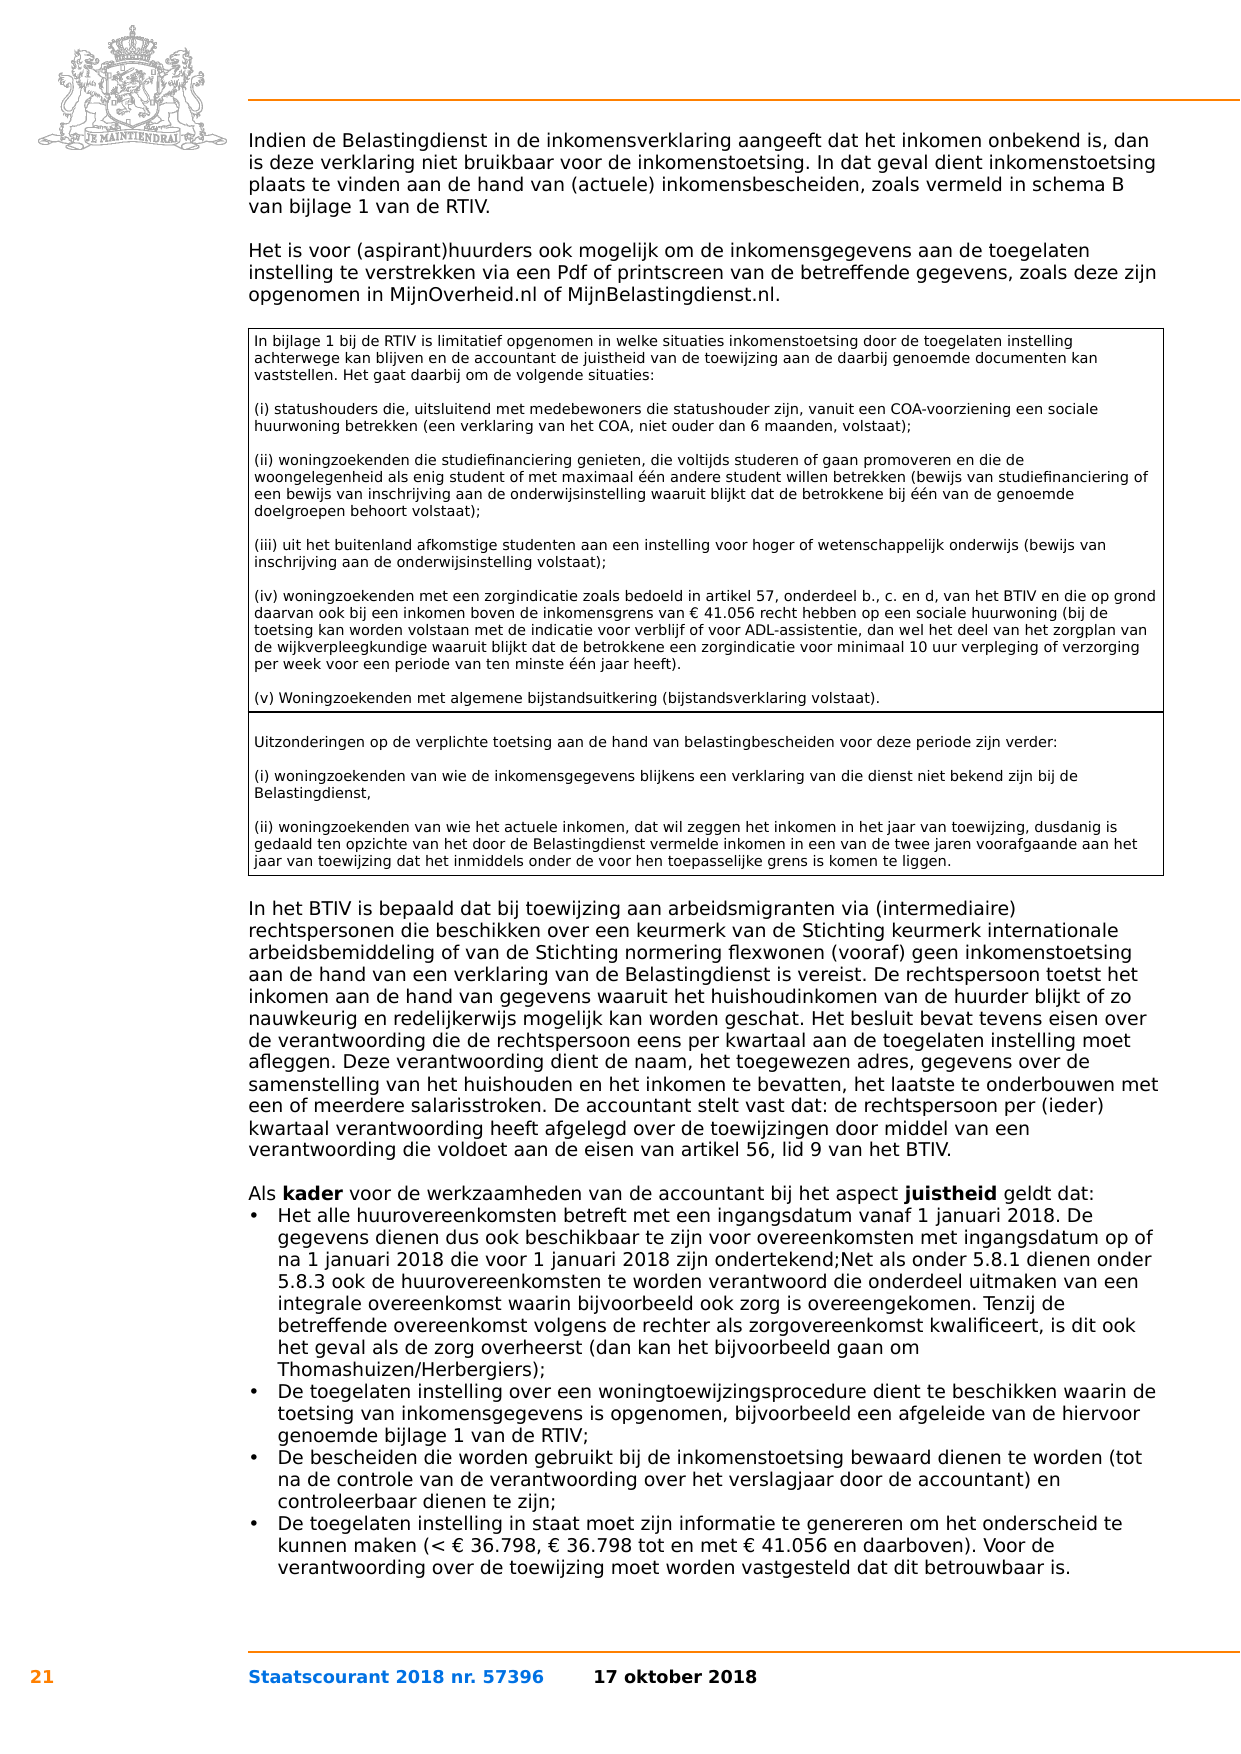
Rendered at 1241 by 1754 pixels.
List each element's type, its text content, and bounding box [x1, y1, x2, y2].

table_cell [249, 571, 1163, 588]
text Het is voor (aspirant)huurders ook mogelijk om de inkomensgegevens aan de toegelaten instelling te verstrekken via een Pdf of printscreen van de betreffende gegevens, zoals deze zijn opgenomen in MijnOverheid.nl of MijnBelastingdienst.nl. [248, 240, 1163, 306]
table_cell (ii) woningzoekenden van wie het actuele inkomen, dat wil zeggen het inkomen in het jaar van toewijzing, dusdanig is gedaald ten opzichte van het door de Belastingdienst vermelde inkomen in een van de twee jaren voorafgaande aan het jaar van toewijzing dat het inmiddels onder de voor hen toepasselijke grens is komen te liggen. [249, 819, 1163, 875]
picture [38, 25, 227, 150]
table_cell (v) Woningzoekenden met algemene bijstandsuitkering (bijstandsverklaring volstaat). [249, 690, 1163, 711]
table_cell [249, 751, 1163, 768]
table_cell [249, 713, 1163, 734]
table_cell [249, 673, 1163, 690]
text In het BTIV is bepaald dat bij toewijzing aan arbeidsmigranten via (intermediaire) rechtspersonen die beschikken over een keurmerk van de Stichting keurmerk internationale arbeidsbemiddeling of van de Stichting normering flexwonen (vooraf) geen inkomenstoetsing aan de hand van een verklaring van de Belastingdienst is vereist. De rechtspersoon toetst het inkomen aan de hand van gegevens waaruit het huishoudinkomen van de huurder blijkt of zo nauwkeurig en redelijkerwijs mogelijk kan worden geschat. Het besluit bevat tevens eisen over de verantwoording die de rechtspersoon eens per kwartaal aan de toegelaten instelling moet afleggen. Deze verantwoording dient de naam, het toegewezen adres, gegevens over de samenstelling van het huishouden en het inkomen te bevatten, het laatste te onderbouwen met een of meerdere salarisstroken. De accountant stelt vast dat: de rechtspersoon per (ieder) kwartaal verantwoording heeft afgelegd over de toewijzingen door middel van een verantwoording die voldoet aan de eisen van artikel 56, lid 9 van het BTIV. [248, 898, 1163, 1161]
text • De toegelaten instelling in staat moet zijn informatie te genereren om het onderscheid te kunnen maken (< € 36.798, € 36.798 tot en met € 41.056 en daarboven). Voor de verantwoording over de toewijzing moet worden vastgesteld dat dit betrouwbaar is. [248, 1513, 1163, 1579]
table_cell (ii) woningzoekenden die studiefinanciering genieten, die voltijds studeren of gaan promoveren en die de woongelegenheid als enig student of met maximaal één andere student willen betrekken (bewijs van studiefinanciering of een bewijs van inschrijving aan de onderwijsinstelling waaruit blijkt dat de betrokkene bij één van de genoemde doelgroepen behoort volstaat); [249, 452, 1163, 520]
table_header In bijlage 1 bij de RTIV is limitatief opgenomen in welke situaties inkomenstoetsing door de toegelaten instelling achterwege kan blijven en de accountant de juistheid van de toewijzing aan de daarbij genoemde documenten kan vaststellen. Het gaat daarbij om de volgende situaties: [249, 329, 1163, 384]
table_cell (iv) woningzoekenden met een zorgindicatie zoals bedoeld in artikel 57, onderdeel b., c. en d, van het BTIV en die op grond daarvan ook bij een inkomen boven de inkomensgrens van € 41.056 recht hebben op een sociale huurwoning (bij de toetsing kan worden volstaan met de indicatie voor verblijf of voor ADL-assistentie, dan wel het deel van het zorgplan van de wijkverpleegkundige waaruit blijkt dat de betrokkene een zorgindicatie voor minimaal 10 uur verpleging of verzorging per week voor een periode van ten minste één jaar heeft). [249, 588, 1163, 673]
text • Het alle huurovereenkomsten betreft met een ingangsdatum vanaf 1 januari 2018. De gegevens dienen dus ook beschikbaar te zijn voor overeenkomsten met ingangsdatum op of na 1 januari 2018 die voor 1 januari 2018 zijn ondertekend;Net als onder 5.8.1 dienen onder 5.8.3 ook de huurovereenkomsten te worden verantwoord die onderdeel uitmaken van een integrale overeenkomst waarin bijvoorbeeld ook zorg is overeengekomen. Tenzij de betreffende overeenkomst volgens de rechter als zorgovereenkomst kwalificeert, is dit ook het geval als de zorg overheerst (dan kan het bijvoorbeeld gaan om Thomashuizen/Herbergiers); [248, 1205, 1163, 1381]
text Indien de Belastingdienst in de inkomensverklaring aangeeft dat het inkomen onbekend is, dan is deze verklaring niet bruikbaar voor de inkomenstoetsing. In dat geval dient inkomenstoetsing plaats te vinden aan de hand van (actuele) inkomensbescheiden, zoals vermeld in schema B van bijlage 1 van de RTIV. [248, 130, 1163, 218]
table_cell [249, 435, 1163, 452]
table_cell [249, 520, 1163, 537]
table_cell (iii) uit het buitenland afkomstige studenten aan een instelling voor hoger of wetenschappelijk onderwijs (bewijs van inschrijving aan de onderwijsinstelling volstaat); [249, 537, 1163, 571]
text • De bescheiden die worden gebruikt bij de inkomenstoetsing bewaard dienen te worden (tot na de controle van de verantwoording over het verslagjaar door de accountant) en controleerbaar dienen te zijn; [248, 1447, 1163, 1513]
table_cell (i) statushouders die, uitsluitend met medebewoners die statushouder zijn, vanuit een COA-voorziening een sociale huurwoning betrekken (een verklaring van het COA, niet ouder dan 6 maanden, volstaat); [249, 401, 1163, 435]
table_cell (i) woningzoekenden van wie de inkomensgegevens blijkens een verklaring van die dienst niet bekend zijn bij de Belastingdienst, [249, 768, 1163, 802]
table_cell [249, 802, 1163, 819]
text Als kader voor de werkzaamheden van de accountant bij het aspect juistheid geldt dat: [248, 1183, 1163, 1205]
table_cell [249, 384, 1163, 401]
table_cell Uitzonderingen op de verplichte toetsing aan de hand van belastingbescheiden voor deze periode zijn verder: [249, 734, 1163, 751]
text • De toegelaten instelling over een woningtoewijzingsprocedure dient te beschikken waarin de toetsing van inkomensgegevens is opgenomen, bijvoorbeeld een afgeleide van de hiervoor genoemde bijlage 1 van de RTIV; [248, 1381, 1163, 1447]
